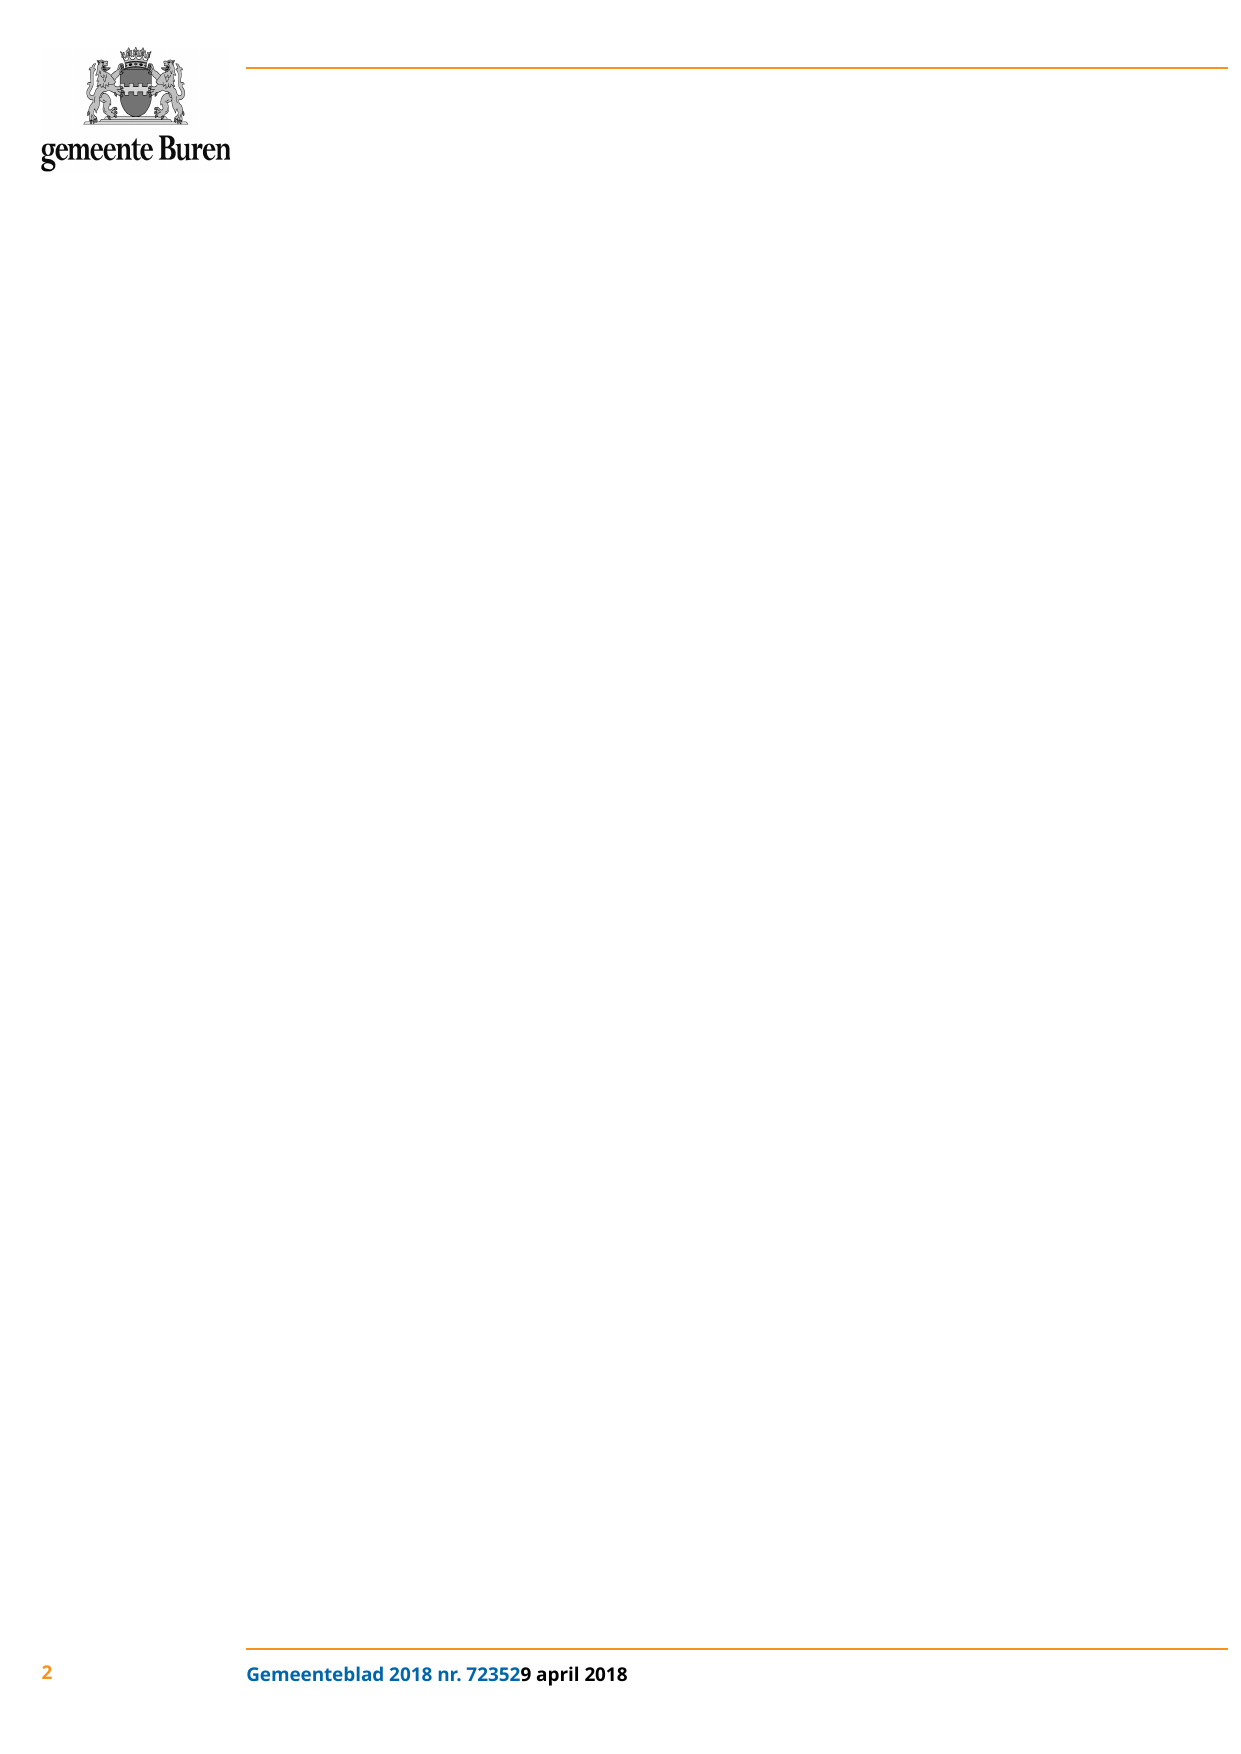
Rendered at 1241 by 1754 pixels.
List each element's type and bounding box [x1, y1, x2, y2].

picture [41, 47, 231, 172]
